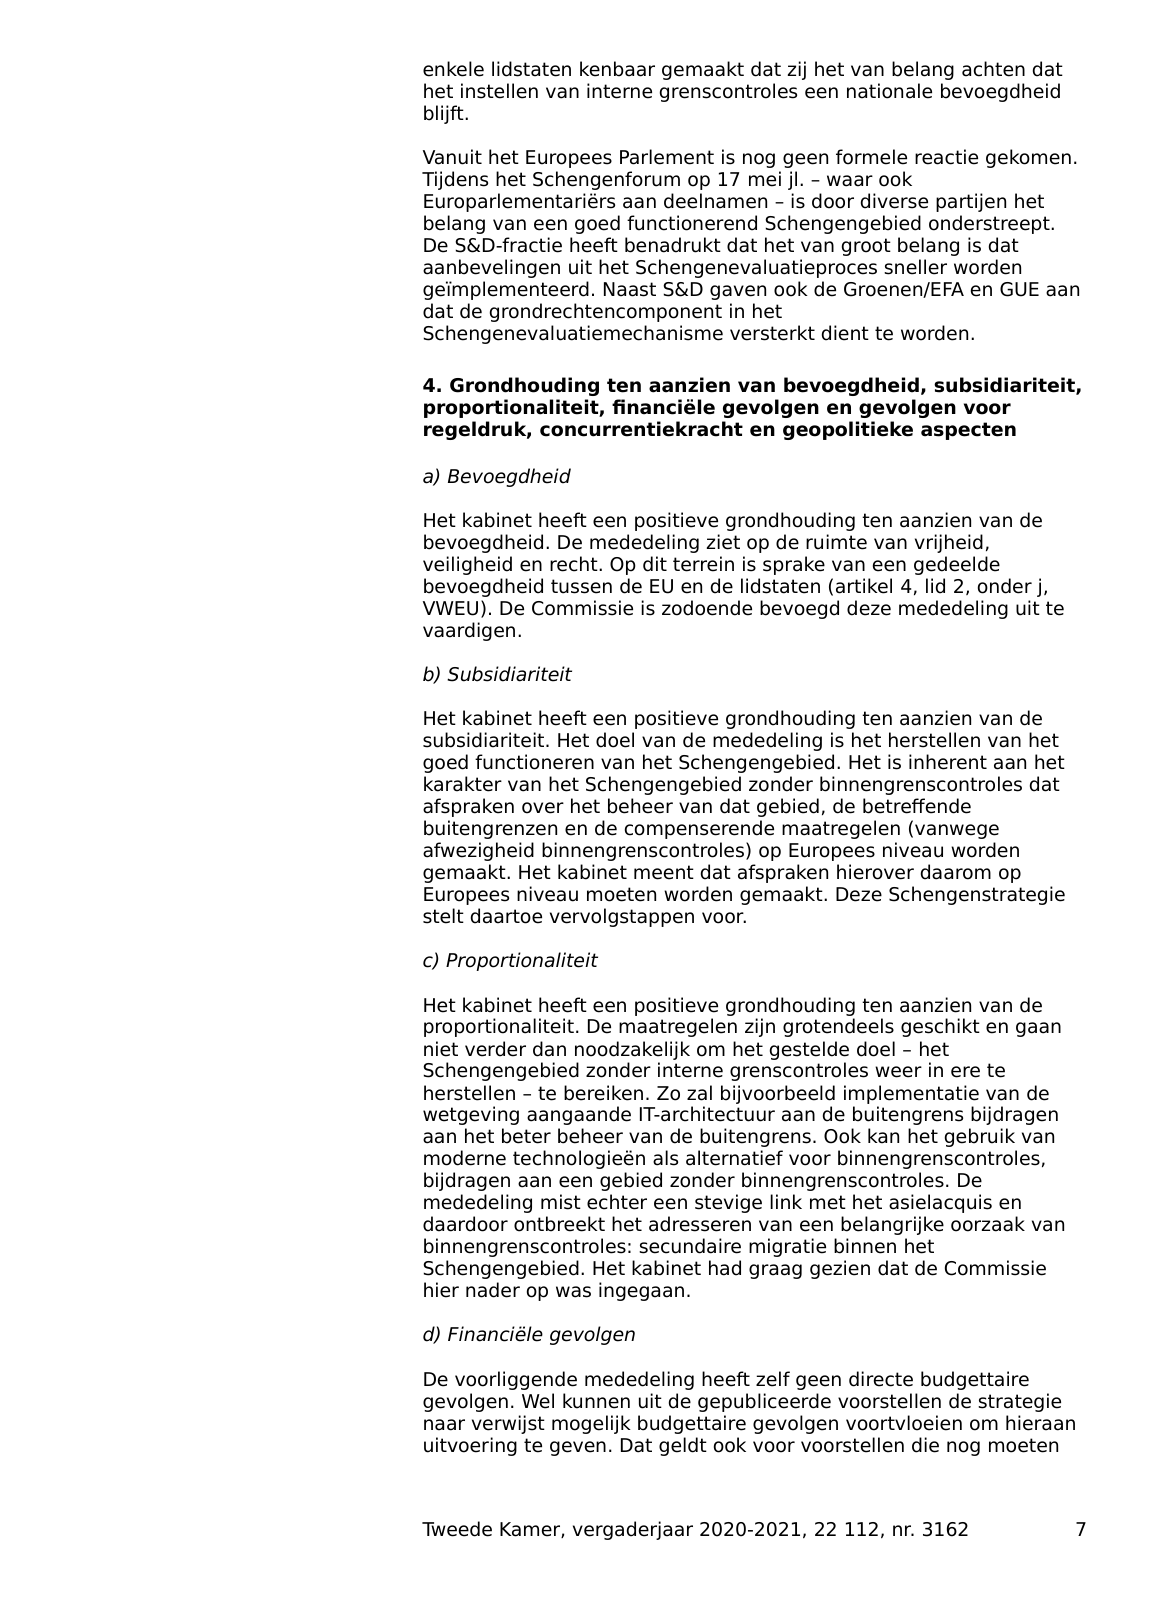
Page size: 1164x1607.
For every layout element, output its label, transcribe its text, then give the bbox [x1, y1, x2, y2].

subtitle a) Bevoegdheid [422, 466, 1087, 488]
text Het kabinet heeft een positieve grondhouding ten aanzien van de subsidiariteit. Het doel van de mededeling is het herstellen van het goed functioneren van het Schengengebied. Het is inherent aan het karakter van het Schengengebied zonder binnengrenscontroles dat afspraken over het beheer van dat gebied, de betreffende buitengrenzen en de compenserende maatregelen (vanwege afwezigheid binnengrenscontroles) op Europees niveau worden gemaakt. Het kabinet meent dat afspraken hierover daarom op Europees niveau moeten worden gemaakt. Deze Schengenstrategie stelt daartoe vervolgstappen voor. [422, 708, 1087, 928]
subtitle b) Subsidiariteit [422, 664, 1087, 686]
text De voorliggende mededeling heeft zelf geen directe budgettaire gevolgen. Wel kunnen uit de gepubliceerde voorstellen de strategie naar verwijst mogelijk budgettaire gevolgen voortvloeien om hieraan uitvoering te geven. Dat geldt ook voor voorstellen die nog moeten [422, 1368, 1087, 1456]
subtitle d) Financiële gevolgen [422, 1324, 1087, 1346]
subtitle 4. Grondhouding ten aanzien van bevoegdheid, subsidiariteit, proportionaliteit, financiële gevolgen en gevolgen voor regeldruk, concurrentiekracht en geopolitieke aspecten [422, 375, 1087, 441]
subtitle c) Proportionaliteit [422, 950, 1087, 972]
text Vanuit het Europees Parlement is nog geen formele reactie gekomen. Tijdens het Schengenforum op 17 mei jl. – waar ook Europarlementariërs aan deelnamen – is door diverse partijen het belang van een goed functionerend Schengengebied onderstreept. De S&D-fractie heeft benadrukt dat het van groot belang is dat aanbevelingen uit het Schengenevaluatieproces sneller worden geïmplementeerd. Naast S&D gaven ook de Groenen/EFA en GUE aan dat de grondrechtencomponent in het Schengenevaluatiemechanisme versterkt dient te worden. [422, 147, 1087, 345]
text Het kabinet heeft een positieve grondhouding ten aanzien van de proportionaliteit. De maatregelen zijn grotendeels geschikt en gaan niet verder dan noodzakelijk om het gestelde doel – het Schengengebied zonder interne grenscontroles weer in ere te herstellen – te bereiken. Zo zal bijvoorbeeld implementatie van de wetgeving aangaande IT-architectuur aan de buitengrens bijdragen aan het beter beheer van de buitengrens. Ook kan het gebruik van moderne technologieën als alternatief voor binnengrenscontroles, bijdragen aan een gebied zonder binnengrenscontroles. De mededeling mist echter een stevige link met het asielacquis en daardoor ontbreekt het adresseren van een belangrijke oorzaak van binnengrenscontroles: secundaire migratie binnen het Schengengebied. Het kabinet had graag gezien dat de Commissie hier nader op was ingegaan. [422, 994, 1087, 1302]
text Het kabinet heeft een positieve grondhouding ten aanzien van de bevoegdheid. De mededeling ziet op de ruimte van vrijheid, veiligheid en recht. Op dit terrein is sprake van een gedeelde bevoegdheid tussen de EU en de lidstaten (artikel 4, lid 2, onder j, VWEU). De Commissie is zodoende bevoegd deze mededeling uit te vaardigen. [422, 510, 1087, 642]
text enkele lidstaten kenbaar gemaakt dat zij het van belang achten dat het instellen van interne grenscontroles een nationale bevoegdheid blijft. [422, 59, 1087, 125]
